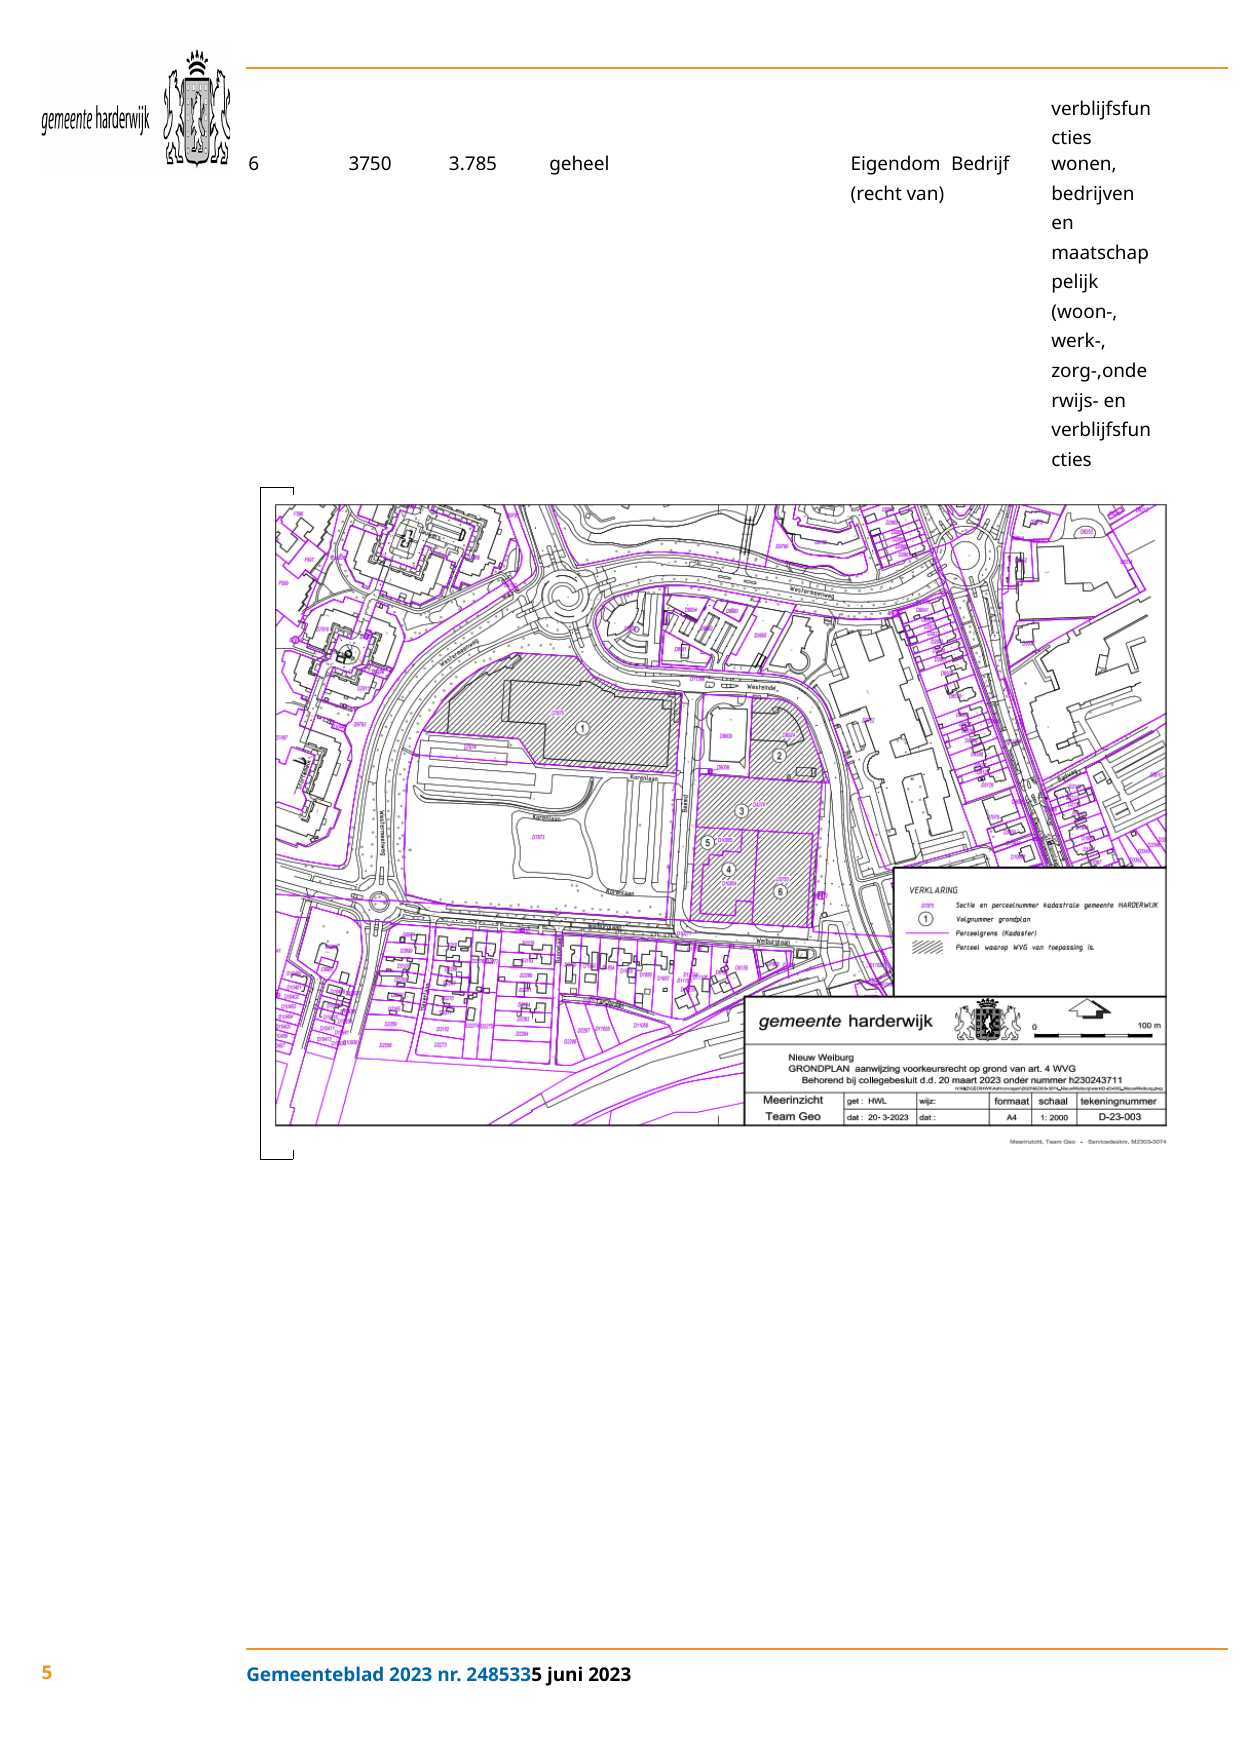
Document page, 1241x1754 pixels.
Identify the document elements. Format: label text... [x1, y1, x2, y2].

table_cell [951, 95, 1051, 150]
table_cell [850, 95, 951, 150]
table_cell verblijfsfuncties [1051, 95, 1152, 150]
table_cell 3.785 [449, 150, 549, 472]
table_cell geheel [549, 150, 649, 472]
table_cell [650, 150, 750, 472]
table_cell wonen, bedrijven en maatschappelijk (woon-, werk-, zorg-,onderwijs- en verblijfsfuncties [1051, 150, 1152, 472]
table_cell [549, 95, 649, 150]
table_cell [449, 95, 549, 150]
table_cell 3750 [348, 150, 449, 472]
table_cell [248, 95, 348, 150]
table_cell [750, 95, 850, 150]
picture [41, 47, 231, 172]
table_cell [750, 150, 850, 472]
table_cell [650, 95, 750, 150]
table_cell [348, 95, 449, 150]
picture [268, 495, 1173, 1150]
table_cell 6 [248, 150, 348, 472]
table_cell Bedrijf [951, 150, 1051, 472]
table_cell Eigendom (recht van) [850, 150, 951, 472]
